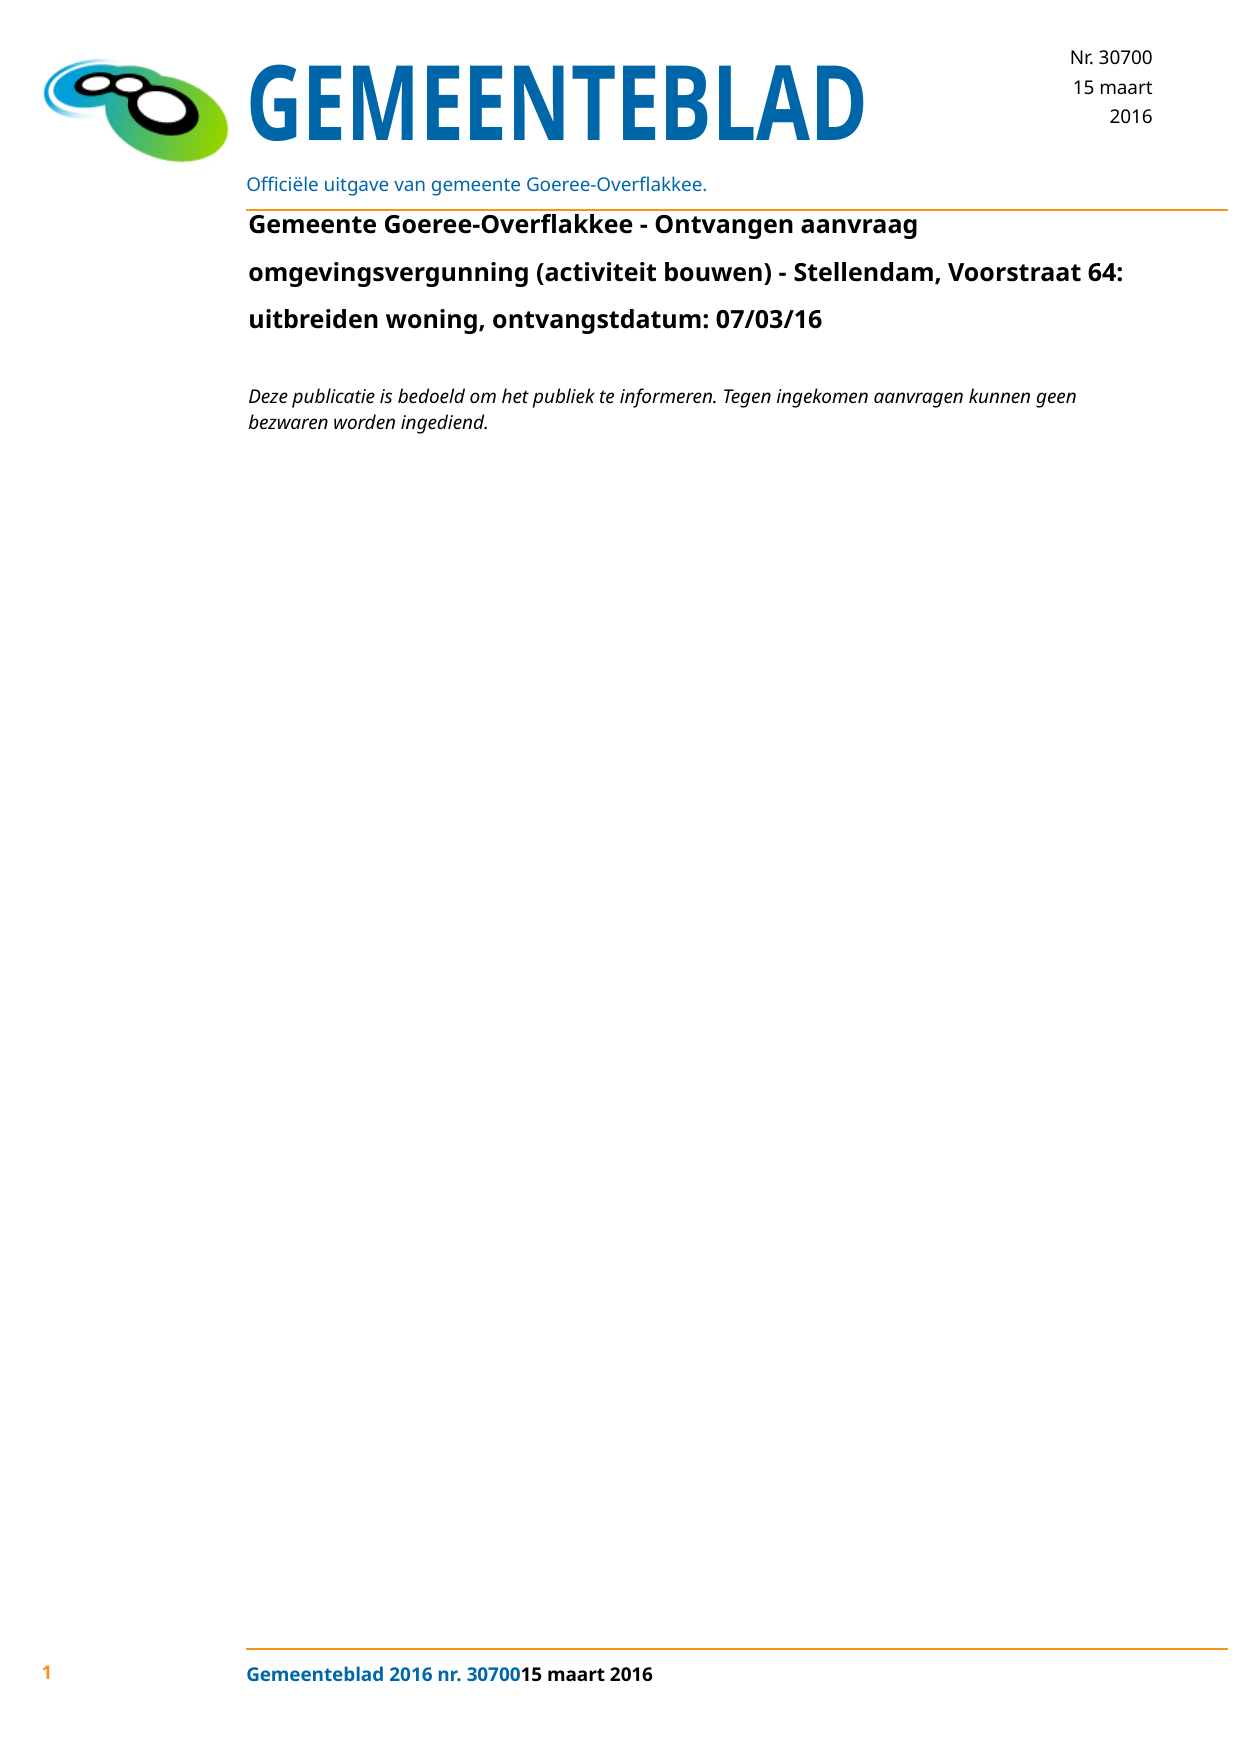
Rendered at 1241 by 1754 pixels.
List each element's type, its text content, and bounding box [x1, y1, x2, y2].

text Deze publicatie is bedoeld om het publiek te informeren. Tegen ingekomen aanvragen kunnen geen bezwaren worden ingediend. [248, 384, 1152, 435]
text Gemeente Goeree-Overflakkee - Ontvangen aanvraag omgevingsvergunning (activiteit bouwen) - Stellendam, Voorstraat 64: uitbreiden woning, ontvangstdatum: 07/03/16 [248, 211, 1152, 336]
picture [41, 47, 231, 172]
